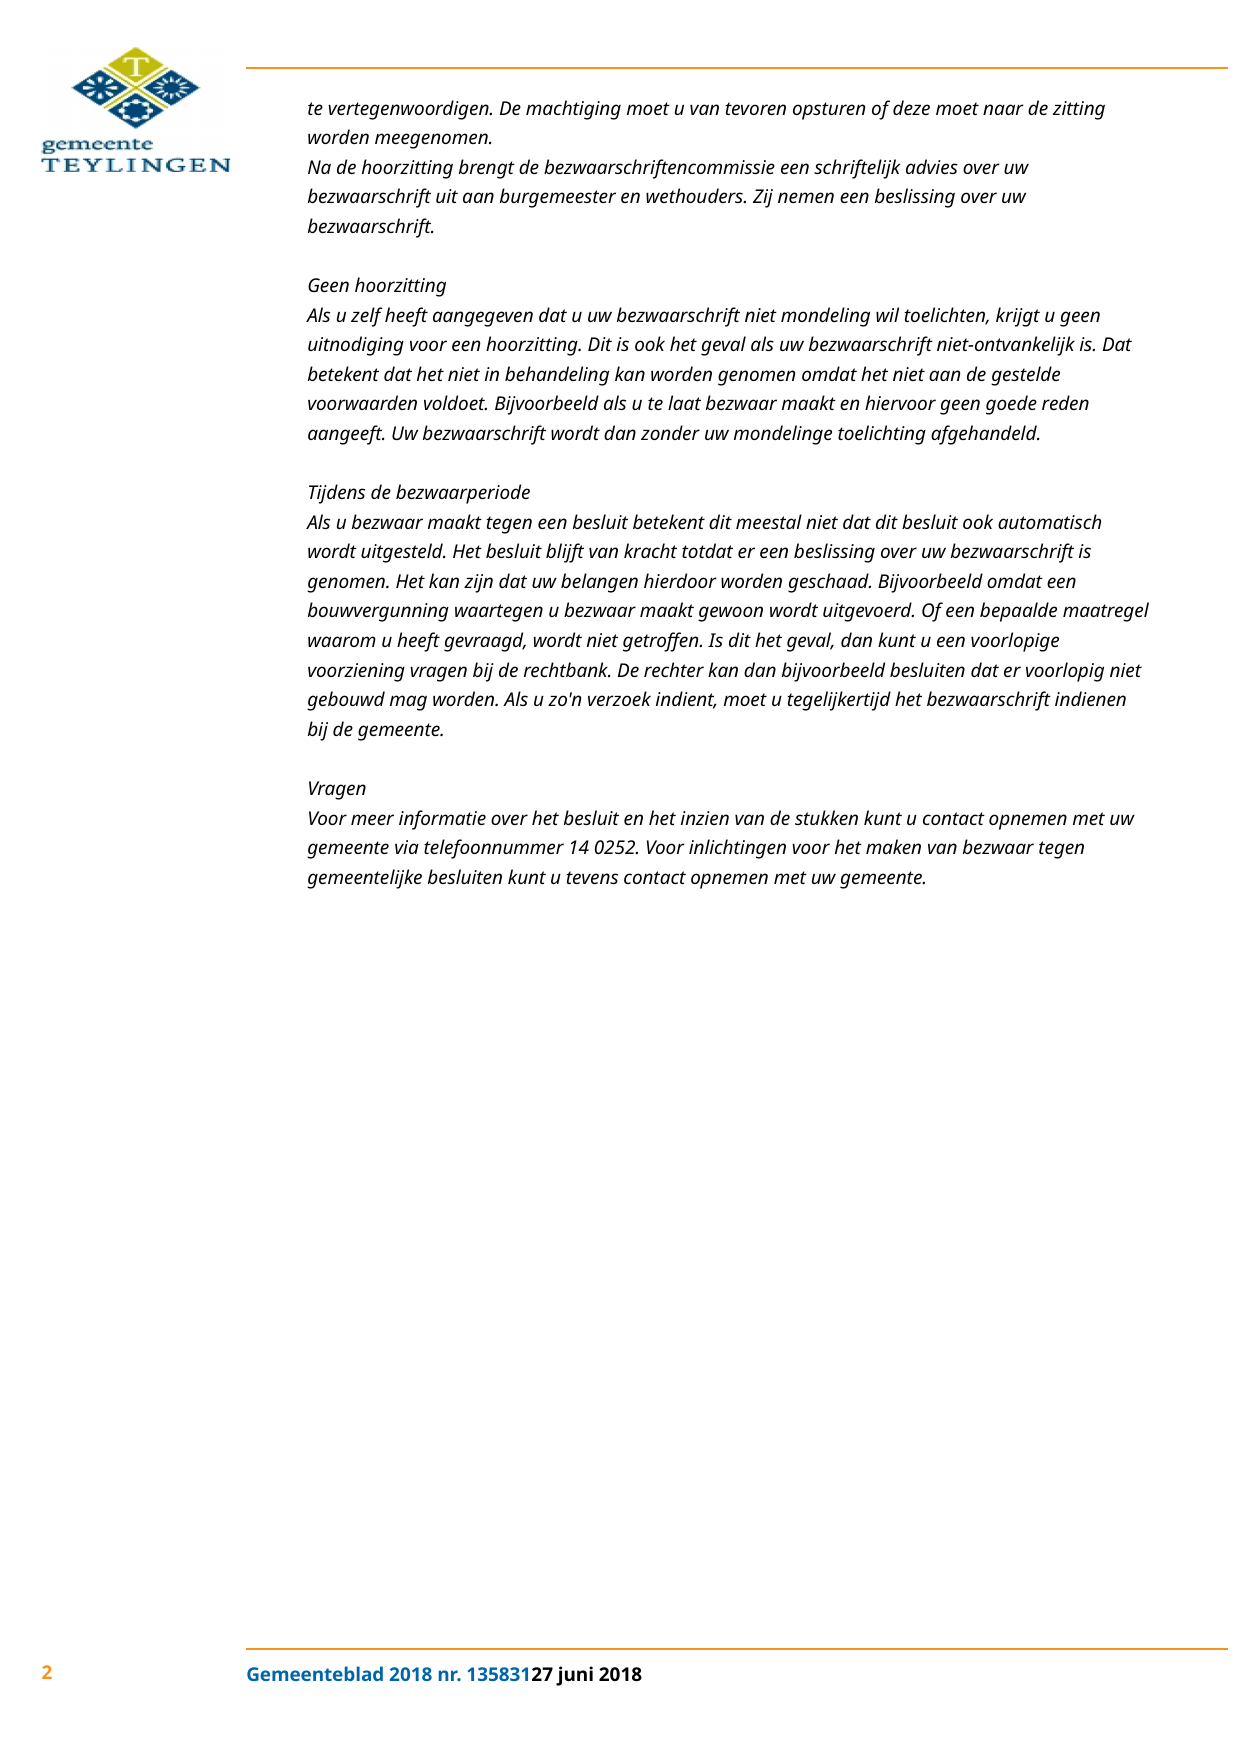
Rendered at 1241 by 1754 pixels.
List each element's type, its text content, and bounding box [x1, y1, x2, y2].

list Na de hoorzitting brengt de bezwaarschriftencommissie een schriftelijk advies over uw bezwaarschrift uit aan burgemeester en wethouders. Zij nemen een beslissing over uw bezwaarschrift. [248, 154, 1152, 239]
picture [41, 47, 231, 172]
list Geen hoorzitting [248, 272, 1152, 298]
list te vertegenwoordigen. De machtiging moet u van tevoren opsturen of deze moet naar de zitting worden meegenomen. [248, 95, 1152, 150]
list Vragen [248, 775, 1152, 801]
list Als u zelf heeft aangegeven dat u uw bezwaarschrift niet mondeling wil toelichten, krijgt u geen uitnodiging voor een hoorzitting. Dit is ook het geval als uw bezwaarschrift niet-ontvankelijk is. Dat betekent dat het niet in behandeling kan worden genomen omdat het niet aan de gestelde voorwaarden voldoet. Bijvoorbeeld als u te laat bezwaar maakt en hiervoor geen goede reden aangeeft. Uw bezwaarschrift wordt dan zonder uw mondelinge toelichting afgehandeld. [248, 302, 1152, 446]
list Tijdens de bezwaarperiode [248, 479, 1152, 505]
list Als u bezwaar maakt tegen een besluit betekent dit meestal niet dat dit besluit ook automatisch wordt uitgesteld. Het besluit blijft van kracht totdat er een beslissing over uw bezwaarschrift is genomen. Het kan zijn dat uw belangen hierdoor worden geschaad. Bijvoorbeeld omdat een bouwvergunning waartegen u bezwaar maakt gewoon wordt uitgevoerd. Of een bepaalde maatregel waarom u heeft gevraagd, wordt niet getroffen. Is dit het geval, dan kunt u een voorlopige voorziening vragen bij de rechtbank. De rechter kan dan bijvoorbeeld besluiten dat er voorlopig niet gebouwd mag worden. Als u zo'n verzoek indient, moet u tegelijkertijd het bezwaarschrift indienen bij de gemeente. [248, 509, 1152, 742]
list Voor meer informatie over het besluit en het inzien van de stukken kunt u contact opnemen met uw gemeente via telefoonnummer 14 0252. Voor inlichtingen voor het maken van bezwaar tegen gemeentelijke besluiten kunt u tevens contact opnemen met uw gemeente. [248, 805, 1152, 890]
